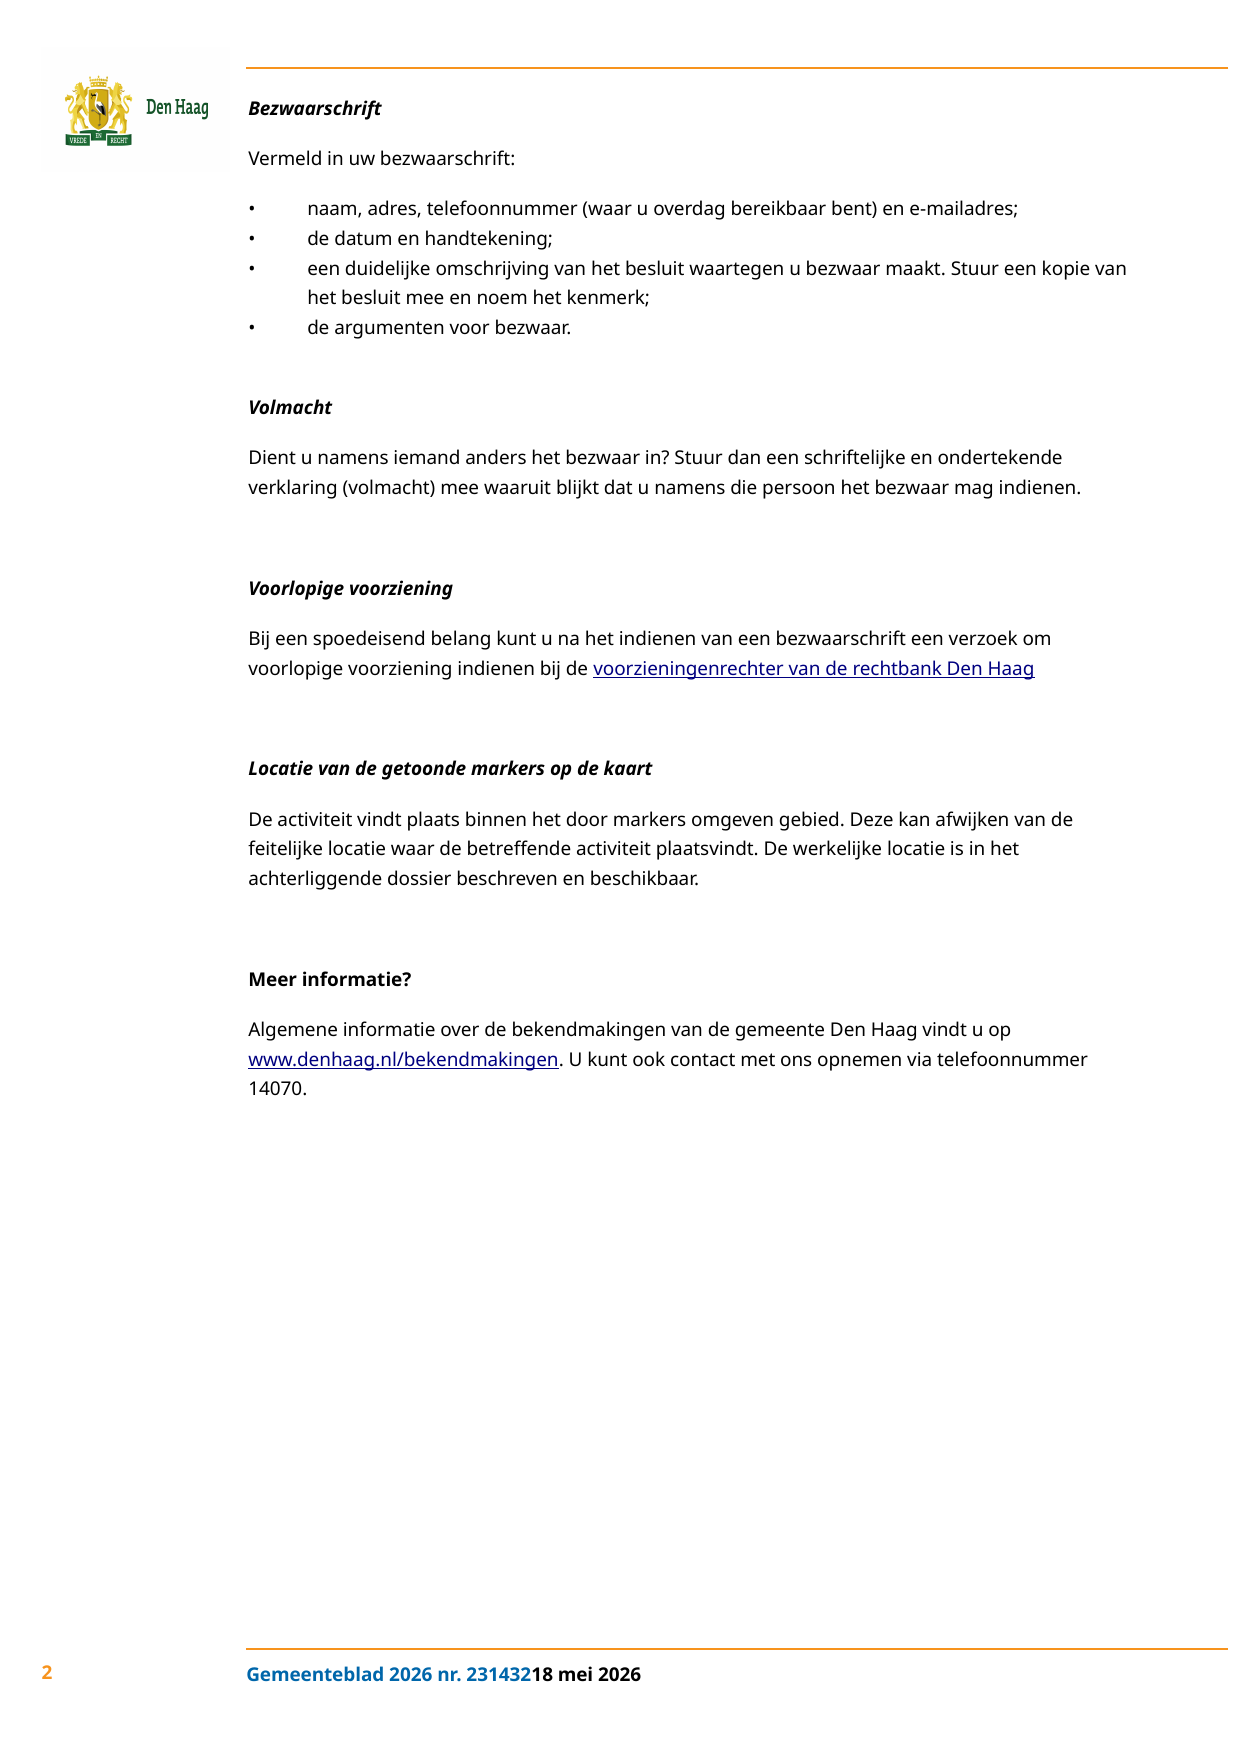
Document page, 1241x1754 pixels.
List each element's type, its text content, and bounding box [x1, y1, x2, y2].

list naam, adres, telefoonnummer (waar u overdag bereikbaar bent) en e-mailadres; [248, 196, 1152, 221]
list een duidelijke omschrijving van het besluit waartegen u bezwaar maakt. Stuur een kopie van het besluit mee en noem het kenmerk; [248, 255, 1152, 310]
text Algemene informatie over de bekendmakingen van de gemeente Den Haag vindt u op www.denhaag.nl/bekendmakingen. U kunt ook contact met ons opnemen via telefoonnummer 14070. [248, 1016, 1152, 1101]
text Voorlopige voorziening [248, 575, 1152, 601]
text Bij een spoedeisend belang kunt u na het indienen van een bezwaarschrift een verzoek om voorlopige voorziening indienen bij de voorzieningenrechter van de rechtbank Den Haag [248, 625, 1152, 681]
list de datum en handtekening; [248, 225, 1152, 251]
text Locatie van de getoonde markers op de kaart [248, 756, 1152, 781]
text Volmacht [248, 394, 1152, 420]
text Dient u namens iemand anders het bezwaar in? Stuur dan een schriftelijke en ondertekende verklaring (volmacht) mee waaruit blijkt dat u namens die persoon het bezwaar mag indienen. [248, 444, 1152, 500]
text Meer informatie? [248, 966, 1152, 992]
text Bezwaarschrift [248, 95, 1152, 121]
picture [41, 47, 231, 172]
text Vermeld in uw bezwaarschrift: [248, 145, 1152, 171]
list de argumenten voor bezwaar. [248, 314, 1152, 340]
text De activiteit vindt plaats binnen het door markers omgeven gebied. Deze kan afwijken van de feitelijke locatie waar de betreffende activiteit plaatsvindt. De werkelijke locatie is in het achterliggende dossier beschreven en beschikbaar. [248, 806, 1152, 891]
